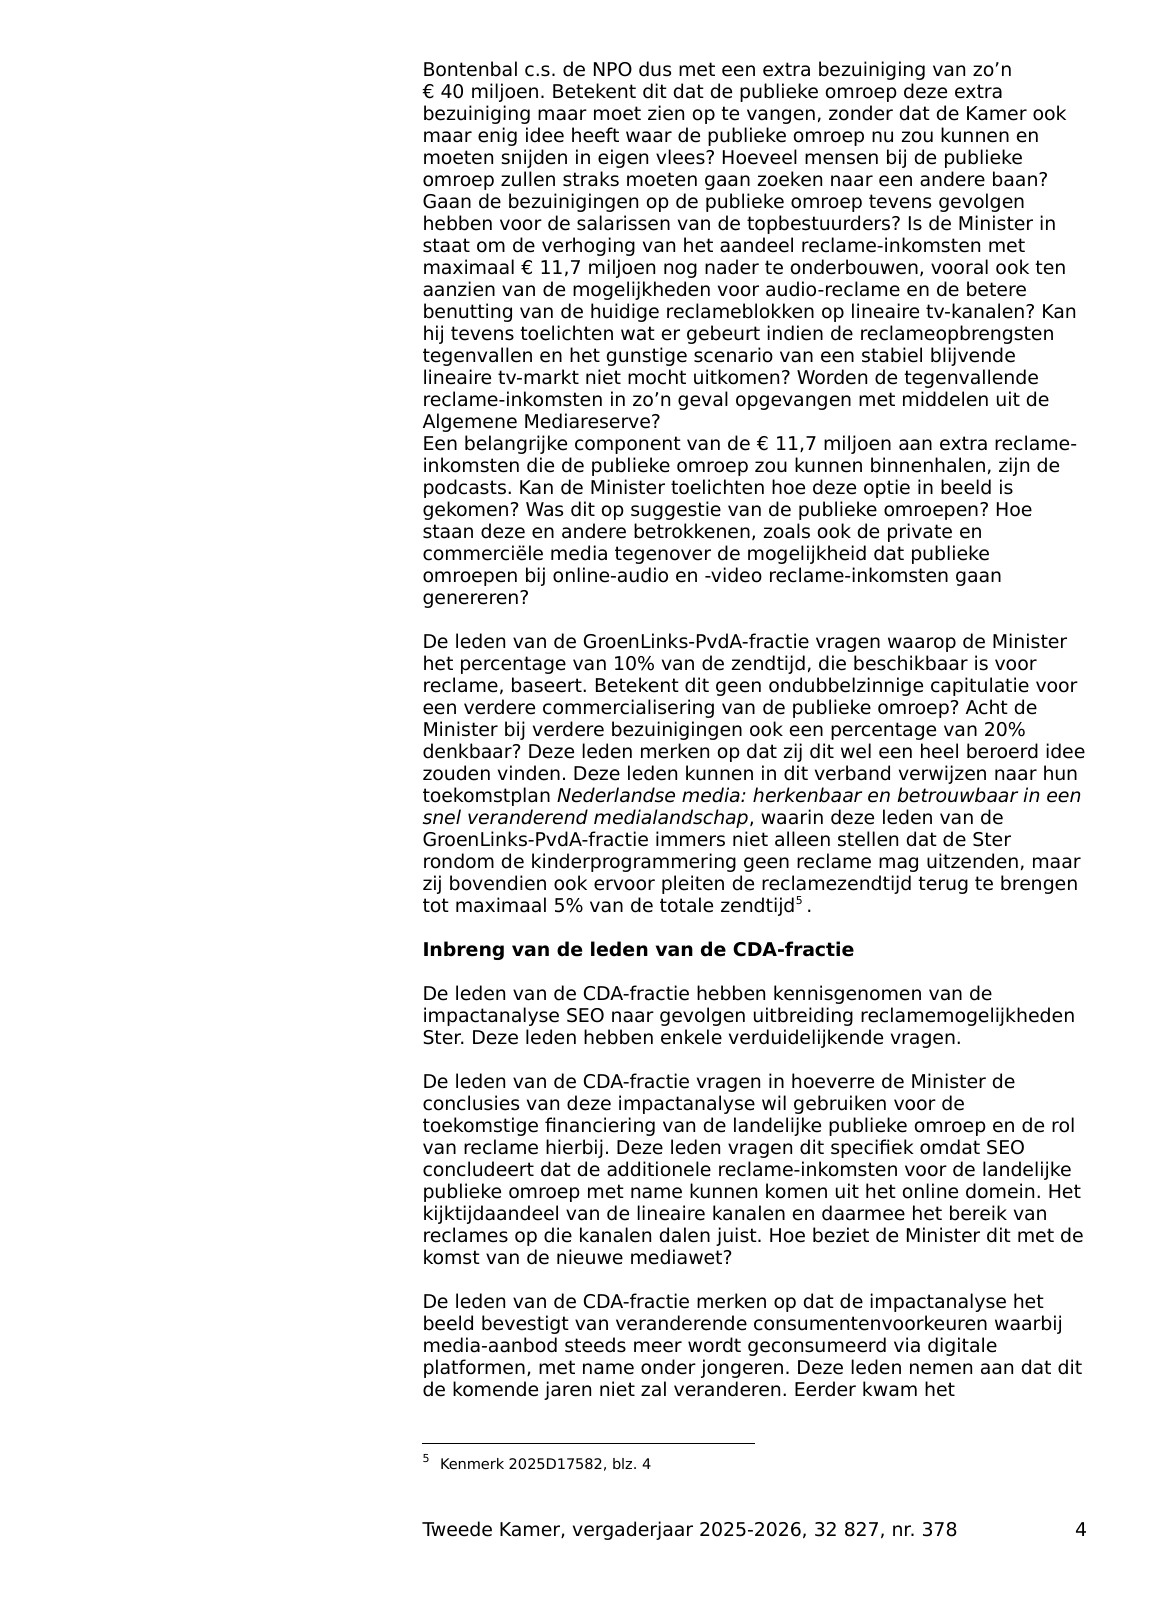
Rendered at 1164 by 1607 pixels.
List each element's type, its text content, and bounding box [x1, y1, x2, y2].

text De leden van de CDA-fractie vragen in hoeverre de Minister de conclusies van deze impactanalyse wil gebruiken voor de toekomstige financiering van de landelijke publieke omroep en de rol van reclame hierbij. Deze leden vragen dit specifiek omdat SEO concludeert dat de additionele reclame-inkomsten voor de landelijke publieke omroep met name kunnen komen uit het online domein. Het kijktijdaandeel van de lineaire kanalen en daarmee het bereik van reclames op die kanalen dalen juist. Hoe beziet de Minister dit met de komst van de nieuwe mediawet? [422, 1071, 1087, 1269]
text Bontenbal c.s. de NPO dus met een extra bezuiniging van zo’n € 40 miljoen. Betekent dit dat de publieke omroep deze extra bezuiniging maar moet zien op te vangen, zonder dat de Kamer ook maar enig idee heeft waar de publieke omroep nu zou kunnen en moeten snijden in eigen vlees? Hoeveel mensen bij de publieke omroep zullen straks moeten gaan zoeken naar een andere baan? Gaan de bezuinigingen op de publieke omroep tevens gevolgen hebben voor de salarissen van de topbestuurders? Is de Minister in staat om de verhoging van het aandeel reclame-inkomsten met maximaal € 11,7 miljoen nog nader te onderbouwen, vooral ook ten aanzien van de mogelijkheden voor audio-reclame en de betere benutting van de huidige reclameblokken op lineaire tv-kanalen? Kan hij tevens toelichten wat er gebeurt indien de reclameopbrengsten tegenvallen en het gunstige scenario van een stabiel blijvende lineaire tv-markt niet mocht uitkomen? Worden de tegenvallende reclame-inkomsten in zo’n geval opgevangen met middelen uit de Algemene Mediareserve? [422, 59, 1087, 433]
text De leden van de GroenLinks-PvdA-fractie vragen waarop de Minister het percentage van 10% van de zendtijd, die beschikbaar is voor reclame, baseert. Betekent dit geen ondubbelzinnige capitulatie voor een verdere commercialisering van de publieke omroep? Acht de Minister bij verdere bezuinigingen ook een percentage van 20% denkbaar? Deze leden merken op dat zij dit wel een heel beroerd idee zouden vinden. Deze leden kunnen in dit verband verwijzen naar hun toekomstplan Nederlandse media: herkenbaar en betrouwbaar in een snel veranderend medialandschap, waarin deze leden van de GroenLinks-PvdA-fractie immers niet alleen stellen dat de Ster rondom de kinderprogrammering geen reclame mag uitzenden, maar zij bovendien ook ervoor pleiten de reclamezendtijd terug te brengen tot maximaal 5% van de totale zendtijd. [422, 631, 1087, 916]
text De leden van de CDA-fractie merken op dat de impactanalyse het beeld bevestigt van veranderende consumentenvoorkeuren waarbij media-aanbod steeds meer wordt geconsumeerd via digitale platformen, met name onder jongeren. Deze leden nemen aan dat dit de komende jaren niet zal veranderen. Eerder kwam het [422, 1291, 1087, 1401]
subtitle Inbreng van de leden van de CDA-fractie [422, 939, 1087, 961]
text Een belangrijke component van de € 11,7 miljoen aan extra reclame-inkomsten die de publieke omroep zou kunnen binnenhalen, zijn de podcasts. Kan de Minister toelichten hoe deze optie in beeld is gekomen? Was dit op suggestie van de publieke omroepen? Hoe staan deze en andere betrokkenen, zoals ook de private en commerciële media tegenover de mogelijkheid dat publieke omroepen bij online-audio en -video reclame-inkomsten gaan genereren? [422, 433, 1087, 608]
text De leden van de CDA-fractie hebben kennisgenomen van de impactanalyse SEO naar gevolgen uitbreiding reclamemogelijkheden Ster. Deze leden hebben enkele verduidelijkende vragen. [422, 983, 1087, 1049]
text Kenmerk 2025D17582, blz. 4 [422, 1452, 1087, 1474]
